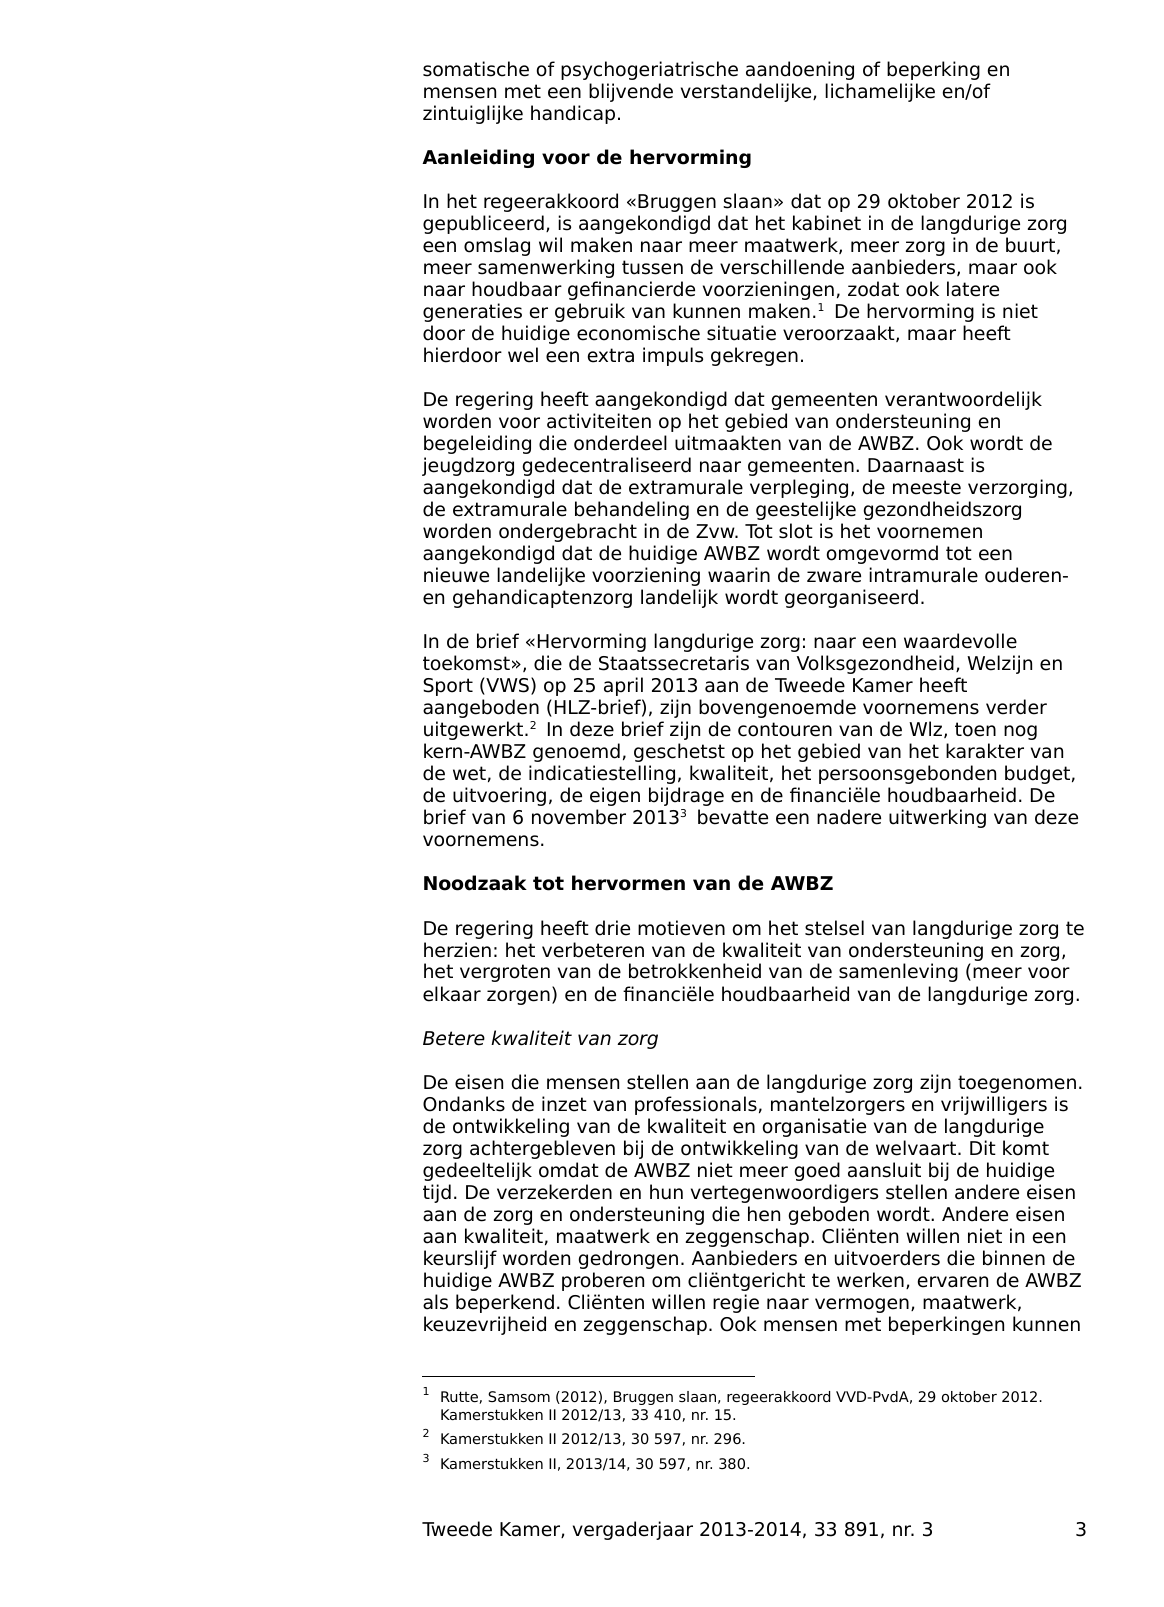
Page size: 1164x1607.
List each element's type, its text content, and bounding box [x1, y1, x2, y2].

subtitle Betere kwaliteit van zorg [422, 1028, 1087, 1049]
text De eisen die mensen stellen aan de langdurige zorg zijn toegenomen. Ondanks de inzet van professionals, mantelzorgers en vrijwilligers is de ontwikkeling van de kwaliteit en organisatie van de langdurige zorg achtergebleven bij de ontwikkeling van de welvaart. Dit komt gedeeltelijk omdat de AWBZ niet meer goed aansluit bij de huidige tijd. De verzekerden en hun vertegenwoordigers stellen andere eisen aan de zorg en ondersteuning die hen geboden wordt. Andere eisen aan kwaliteit, maatwerk en zeggenschap. Cliënten willen niet in een keurslijf worden gedrongen. Aanbieders en uitvoerders die binnen de huidige AWBZ proberen om cliëntgericht te werken, ervaren de AWBZ als beperkend. Cliënten willen regie naar vermogen, maatwerk, keuzevrijheid en zeggenschap. Ook mensen met beperkingen kunnen [422, 1072, 1087, 1336]
text In het regeerakkoord «Bruggen slaan» dat op 29 oktober 2012 is gepubliceerd, is aangekondigd dat het kabinet in de langdurige zorg een omslag wil maken naar meer maatwerk, meer zorg in de buurt, meer samenwerking tussen de verschillende aanbieders, maar ook naar houdbaar gefinancierde voorzieningen, zodat ook latere generaties er gebruik van kunnen maken. De hervorming is niet door de huidige economische situatie veroorzaakt, maar heeft hierdoor wel een extra impuls gekregen. [422, 191, 1087, 367]
subtitle Noodzaak tot hervormen van de AWBZ [422, 873, 1087, 895]
text De regering heeft aangekondigd dat gemeenten verantwoordelijk worden voor activiteiten op het gebied van ondersteuning en begeleiding die onderdeel uitmaakten van de AWBZ. Ook wordt de jeugdzorg gedecentraliseerd naar gemeenten. Daarnaast is aangekondigd dat de extramurale verpleging, de meeste verzorging, de extramurale behandeling en de geestelijke gezondheidszorg worden ondergebracht in de Zvw. Tot slot is het voornemen aangekondigd dat de huidige AWBZ wordt omgevormd tot een nieuwe landelijke voorziening waarin de zware intramurale ouderen- en gehandicaptenzorg landelijk wordt georganiseerd. [422, 389, 1087, 609]
text somatische of psychogeriatrische aandoening of beperking en mensen met een blijvende verstandelijke, lichamelijke en/of zintuiglijke handicap. [422, 59, 1087, 125]
text In de brief «Hervorming langdurige zorg: naar een waardevolle toekomst», die de Staatssecretaris van Volksgezondheid, Welzijn en Sport (VWS) op 25 april 2013 aan de Tweede Kamer heeft aangeboden (HLZ-brief), zijn bovengenoemde voornemens verder uitgewerkt. In deze brief zijn de contouren van de Wlz, toen nog kern-AWBZ genoemd, geschetst op het gebied van het karakter van de wet, de indicatiestelling, kwaliteit, het persoonsgebonden budget, de uitvoering, de eigen bijdrage en de financiële houdbaarheid. De brief van 6 november 2013 bevatte een nadere uitwerking van deze voornemens. [422, 631, 1087, 851]
text Kamerstukken II, 2013/14, 30 597, nr. 380. [422, 1452, 1087, 1474]
text De regering heeft drie motieven om het stelsel van langdurige zorg te herzien: het verbeteren van de kwaliteit van ondersteuning en zorg, het vergroten van de betrokkenheid van de samenleving (meer voor elkaar zorgen) en de financiële houdbaarheid van de langdurige zorg. [422, 917, 1087, 1005]
text Rutte, Samsom (2012), Bruggen slaan, regeerakkoord VVD-PvdA, 29 oktober 2012. Kamerstukken II 2012/13, 33 410, nr. 15. [422, 1385, 1087, 1424]
text Kamerstukken II 2012/13, 30 597, nr. 296. [422, 1427, 1087, 1449]
subtitle Aanleiding voor de hervorming [422, 147, 1087, 169]
